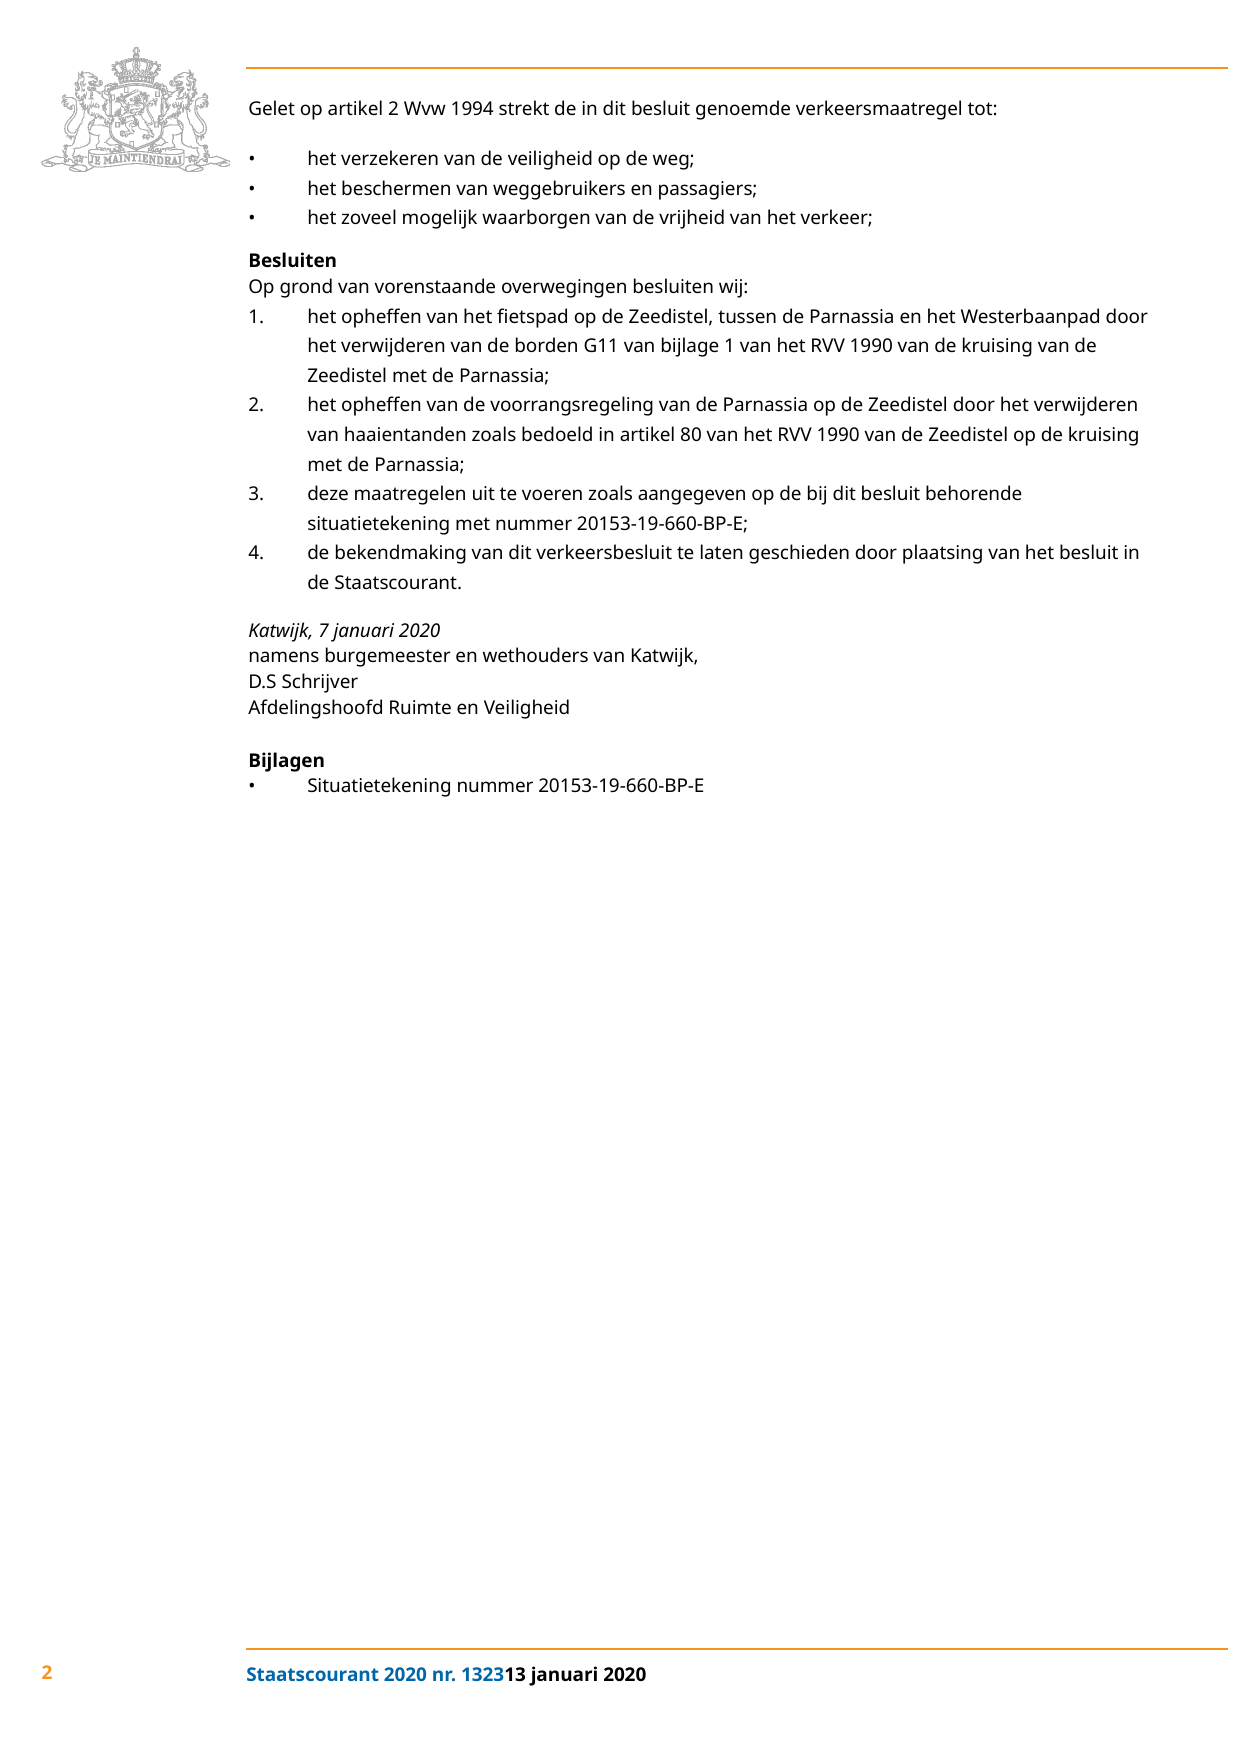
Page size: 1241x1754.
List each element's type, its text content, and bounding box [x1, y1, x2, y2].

list de bekendmaking van dit verkeersbesluit te laten geschieden door plaatsing van het besluit in de Staatscourant. [248, 539, 1152, 595]
text Op grond van vorenstaande overwegingen besluiten wij: [248, 273, 1152, 299]
text Besluiten [248, 247, 1152, 273]
text Bijlagen [248, 747, 1152, 773]
list het opheffen van de voorrangsregeling van de Parnassia op de Zeedistel door het verwijderen van haaientanden zoals bedoeld in artikel 80 van het RVV 1990 van de Zeedistel op de kruising met de Parnassia; [248, 392, 1152, 476]
list het opheffen van het fietspad op de Zeedistel, tussen de Parnassia en het Westerbaanpad door het verwijderen van de borden G11 van bijlage 1 van het RVV 1990 van de kruising van de Zeedistel met de Parnassia; [248, 303, 1152, 388]
text Afdelingshoofd Ruimte en Veiligheid [248, 694, 1152, 720]
list het verzekeren van de veiligheid op de weg; [248, 145, 1152, 171]
list Situatietekening nummer 20153-19-660-BP-E [248, 773, 1152, 798]
text D.S Schrijver [248, 668, 1152, 694]
list deze maatregelen uit te voeren zoals aangegeven op de bij dit besluit behorende situatietekening met nummer 20153-19-660-BP-E; [248, 480, 1152, 536]
text Gelet op artikel 2 Wvw 1994 strekt de in dit besluit genoemde verkeersmaatregel tot: [248, 95, 1152, 121]
list het beschermen van weggebruikers en passagiers; [248, 175, 1152, 201]
text Katwijk, 7 januari 2020 [248, 617, 1152, 643]
list het zoveel mogelijk waarborgen van de vrijheid van het verkeer; [248, 204, 1152, 230]
picture [41, 47, 231, 172]
text namens burgemeester en wethouders van Katwijk, [248, 643, 1152, 668]
